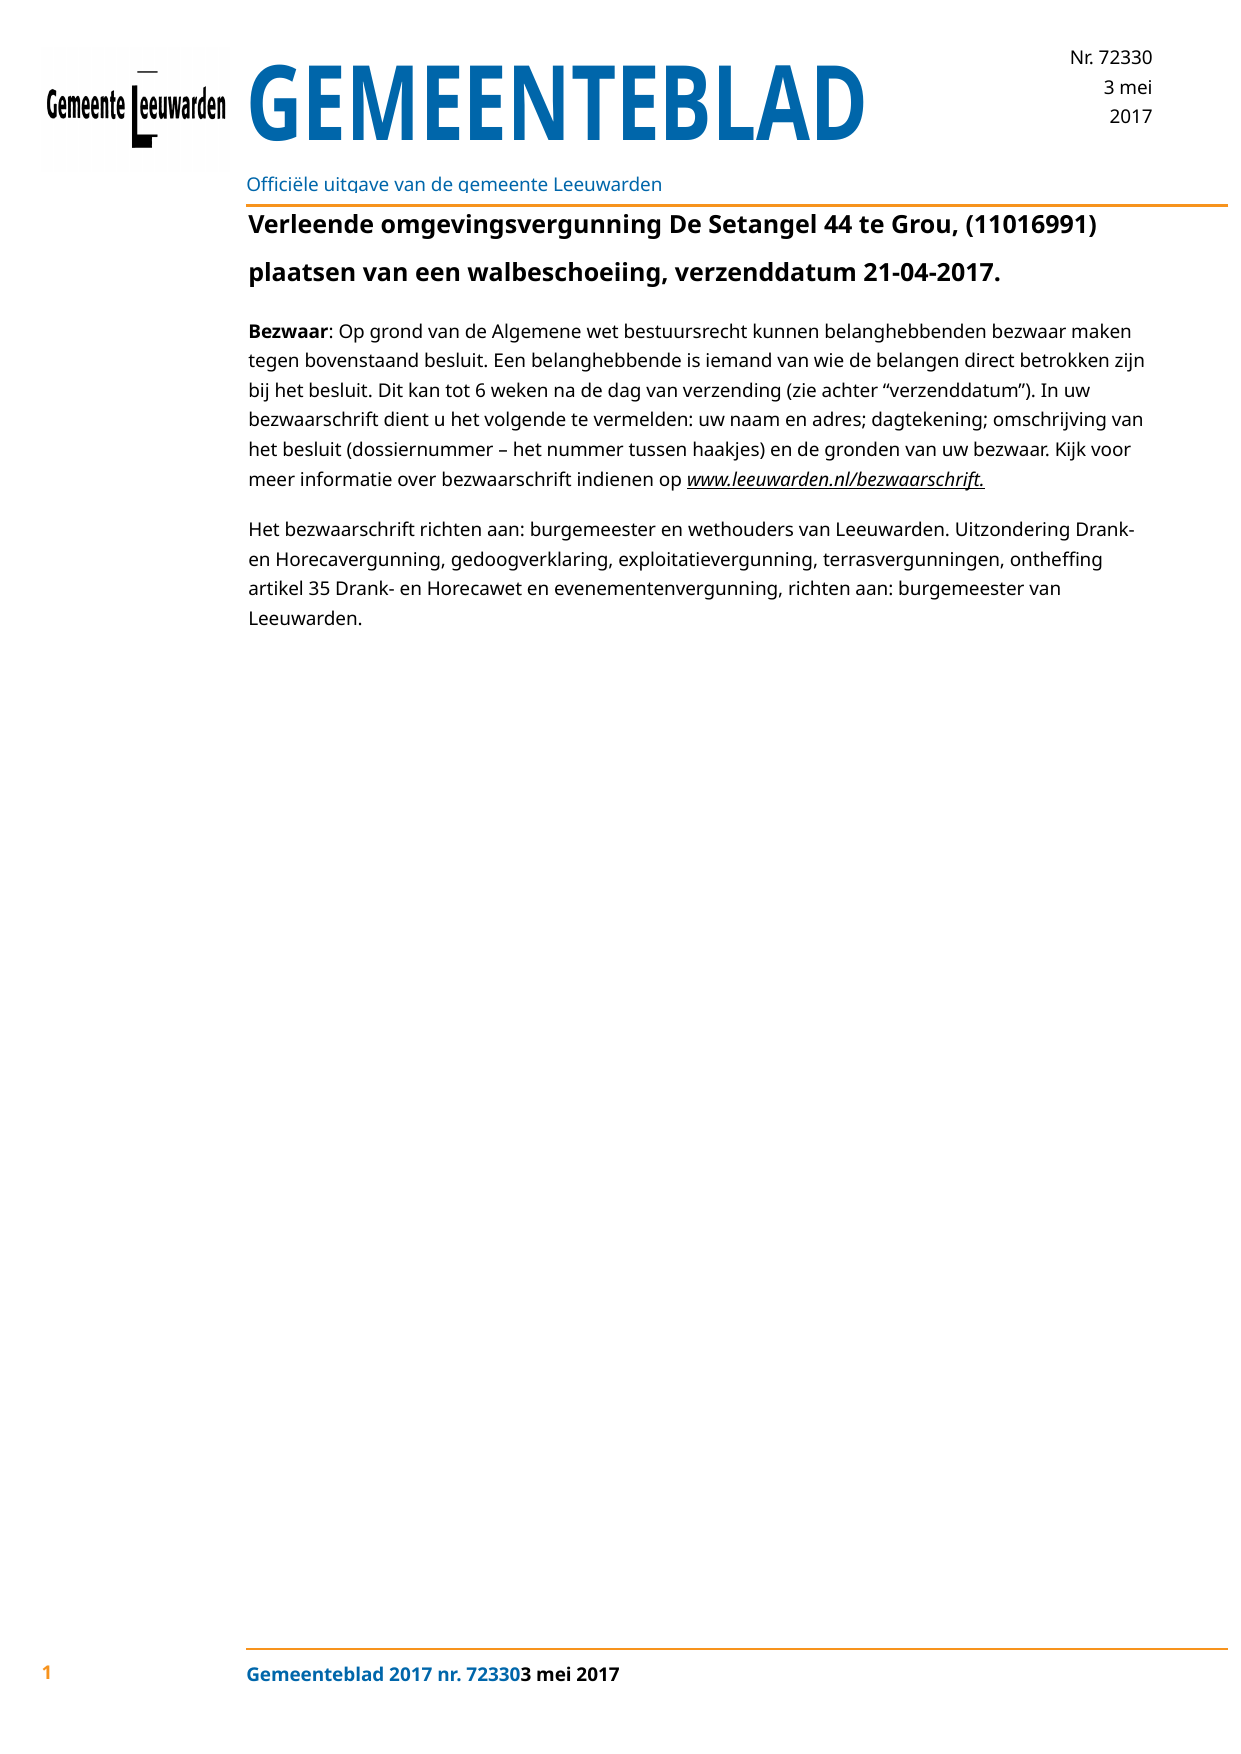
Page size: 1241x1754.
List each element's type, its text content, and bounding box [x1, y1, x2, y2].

text Verleende omgevingsvergunning De Setangel 44 te Grou, (11016991) plaatsen van een walbeschoeiing, verzenddatum 21-04-2017. [248, 207, 1152, 288]
text Bezwaar: Op grond van de Algemene wet bestuursrecht kunnen belanghebbenden bezwaar maken tegen bovenstaand besluit. Een belanghebbende is iemand van wie de belangen direct betrokken zijn bij het besluit. Dit kan tot 6 weken na de dag van verzending (zie achter “verzenddatum”). In uw bezwaarschrift dient u het volgende te vermelden: uw naam en adres; dagtekening; omschrijving van het besluit (dossiernummer – het nummer tussen haakjes) en de gronden van uw bezwaar. Kijk voor meer informatie over bezwaarschrift indienen op www.leeuwarden.nl/bezwaarschrift. [248, 318, 1152, 492]
picture [41, 47, 231, 172]
text Het bezwaarschrift richten aan: burgemeester en wethouders van Leeuwarden. Uitzondering Drank- en Horecavergunning, gedoogverklaring, exploitatievergunning, terrasvergunningen, ontheffing artikel 35 Drank- en Horecawet en evenementenvergunning, richten aan: burgemeester van Leeuwarden. [248, 516, 1152, 631]
